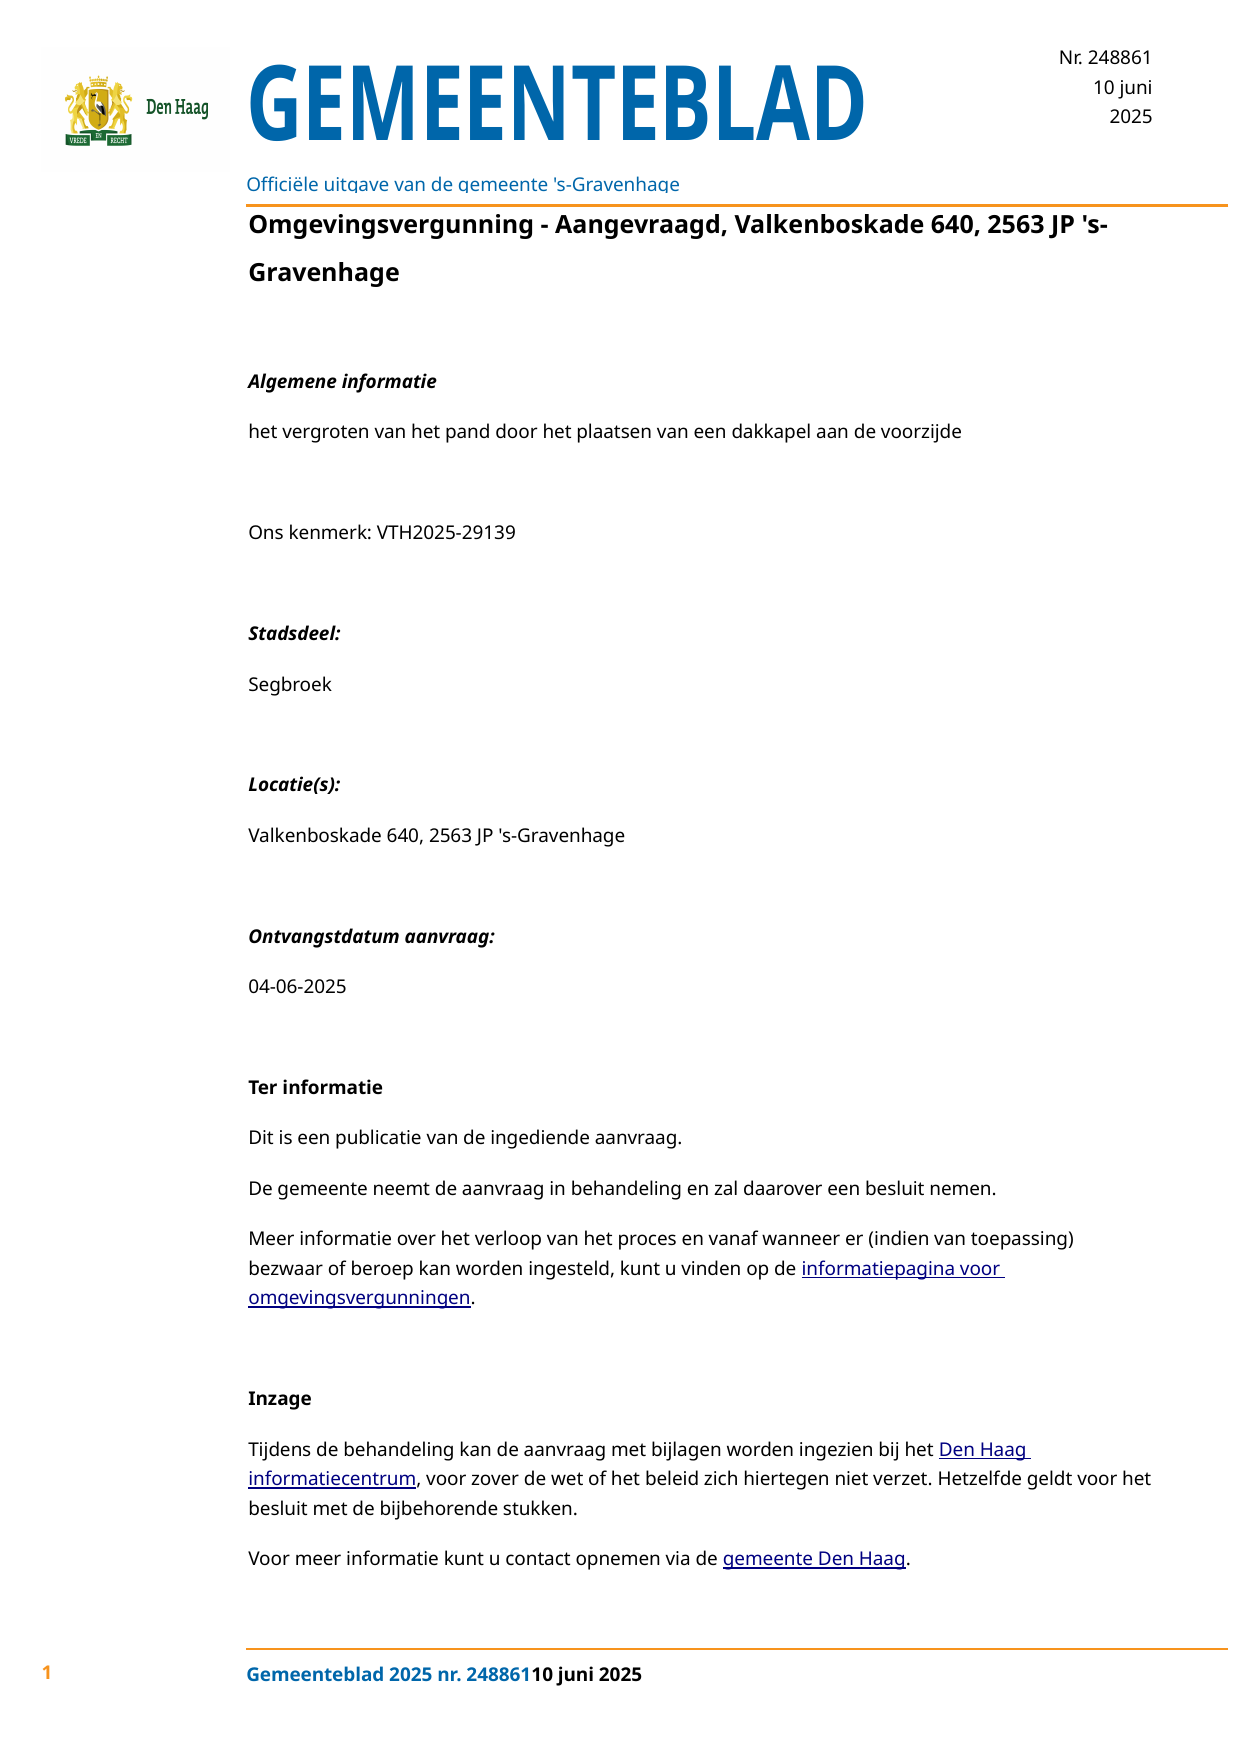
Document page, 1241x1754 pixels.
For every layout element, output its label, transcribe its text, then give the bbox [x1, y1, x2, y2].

text het vergroten van het pand door het plaatsen van een dakkapel aan de voorzijde [248, 419, 1152, 444]
text 04-06-2025 [248, 973, 1152, 999]
text Tijdens de behandeling kan de aanvraag met bijlagen worden ingezien bij het Den Haag informatiecentrum, voor zover de wet of het beleid zich hiertegen niet verzet. Hetzelfde geldt voor het besluit met de bijbehorende stukken. [248, 1436, 1152, 1521]
text Meer informatie over het verloop van het proces en vanaf wanneer er (indien van toepassing) bezwaar of beroep kan worden ingesteld, kunt u vinden op de informatiepagina voor omgevingsvergunningen. [248, 1225, 1152, 1310]
text Ontvangstdatum aanvraag: [248, 923, 1152, 949]
text De gemeente neemt de aanvraag in behandeling en zal daarover een besluit nemen. [248, 1175, 1152, 1201]
text Omgevingsvergunning - Aangevraagd, Valkenboskade 640, 2563 JP 's-Gravenhage [248, 207, 1152, 288]
text Locatie(s): [248, 772, 1152, 797]
picture [41, 47, 231, 172]
text Stadsdeel: [248, 620, 1152, 646]
text Ons kenmerk: VTH2025-29139 [248, 519, 1152, 545]
text Voor meer informatie kunt u contact opnemen via de gemeente Den Haag. [248, 1545, 1152, 1571]
text Valkenboskade 640, 2563 JP 's-Gravenhage [248, 822, 1152, 848]
text Inzage [248, 1385, 1152, 1411]
text Algemene informatie [248, 368, 1152, 394]
text Segbroek [248, 671, 1152, 697]
text Dit is een publicatie van de ingediende aanvraag. [248, 1124, 1152, 1150]
text Ter informatie [248, 1074, 1152, 1100]
